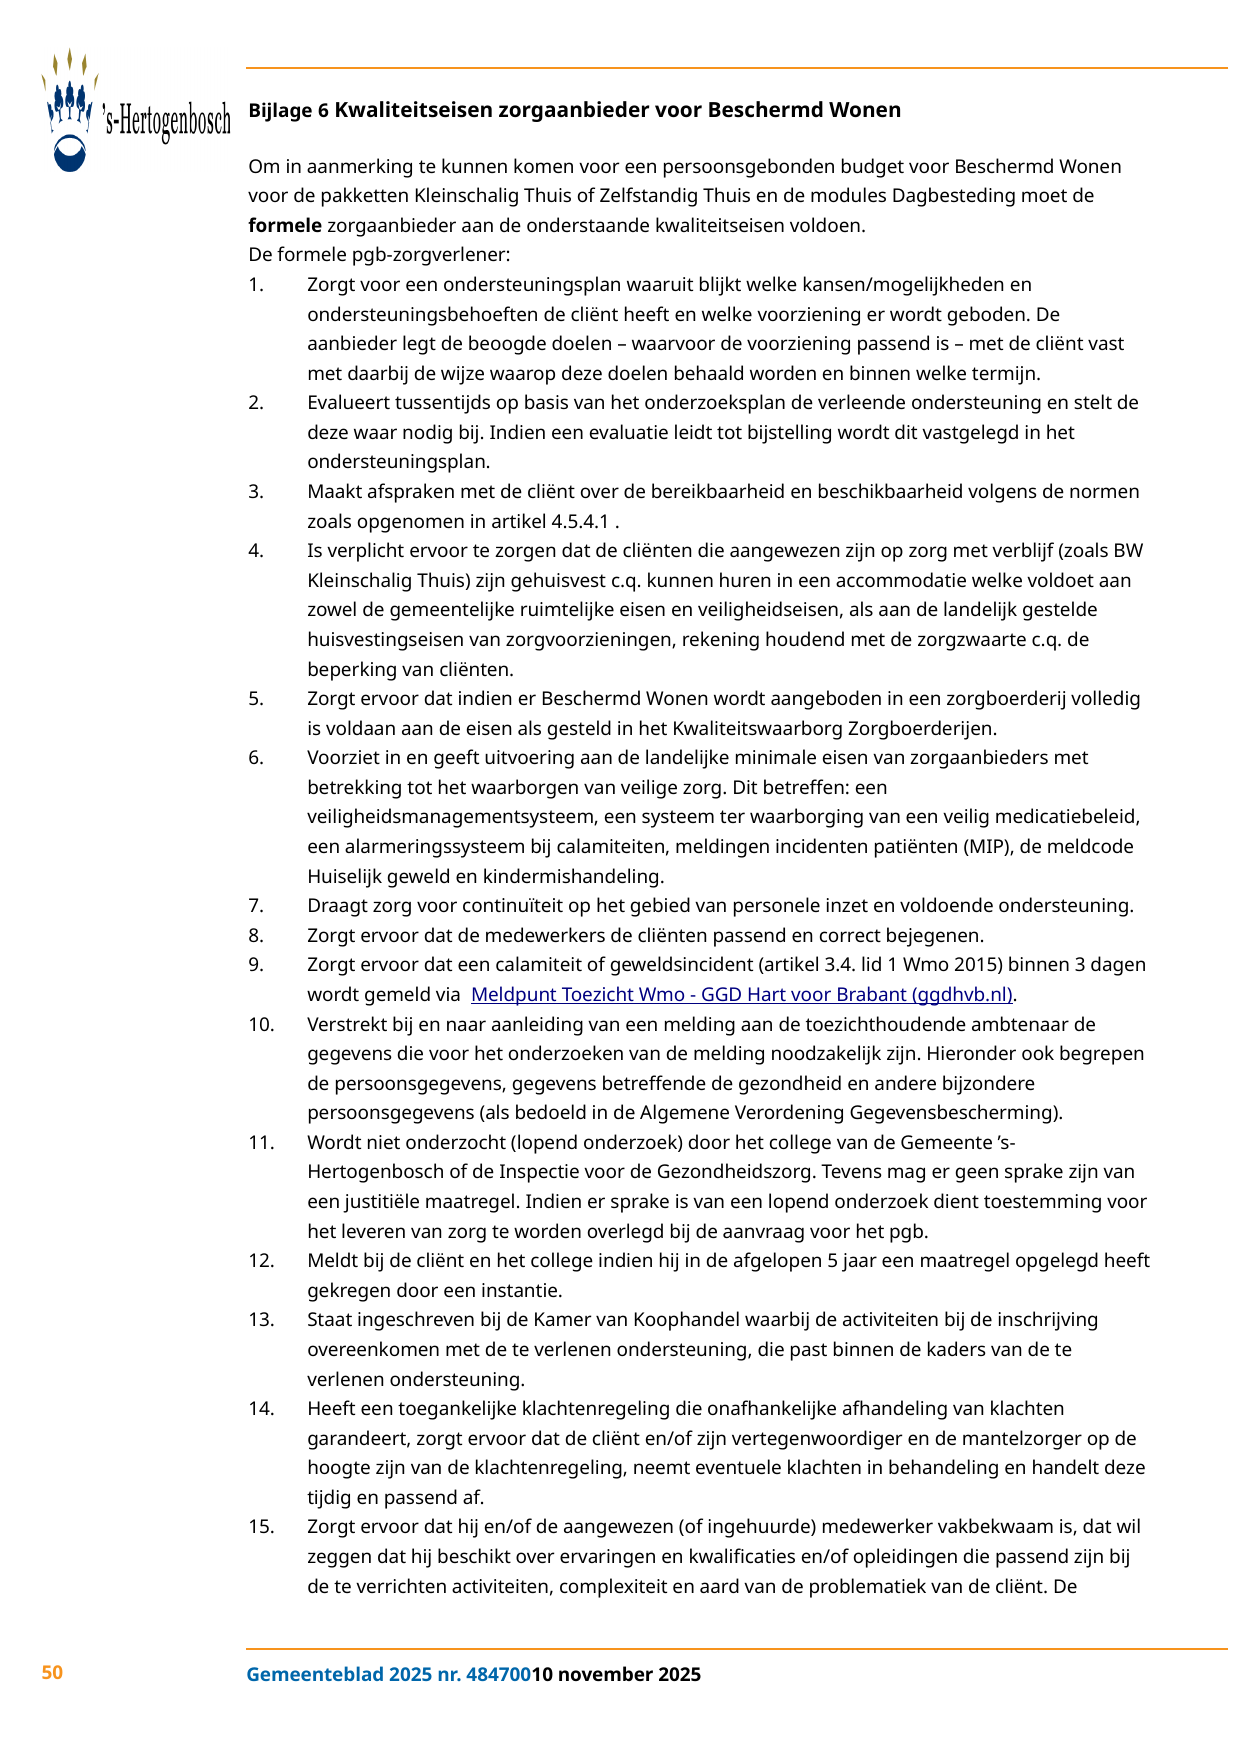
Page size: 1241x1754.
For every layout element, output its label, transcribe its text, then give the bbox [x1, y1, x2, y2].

list Wordt niet onderzocht (lopend onderzoek) door het college van de Gemeente ’s-Hertogenbosch of de Inspectie voor de Gezondheidszorg. Tevens mag er geen sprake zijn van een justitiële maatregel. Indien er sprake is van een lopend onderzoek dient toestemming voor het leveren van zorg te worden overlegd bij de aanvraag voor het pgb. [248, 1129, 1152, 1244]
picture [41, 47, 231, 172]
list Zorgt ervoor dat hij en/of de aangewezen (of ingehuurde) medewerker vakbekwaam is, dat wil zeggen dat hij beschikt over ervaringen en kwalificaties en/of opleidingen die passend zijn bij de te verrichten activiteiten, complexiteit en aard van de problematiek van de cliënt. De [248, 1514, 1152, 1599]
list Zorgt ervoor dat de medewerkers de cliënten passend en correct bejegenen. [248, 922, 1152, 948]
text Bijlage 6 Kwaliteitseisen zorgaanbieder voor Beschermd Wonen [248, 95, 1152, 123]
text De formele pgb-zorgverlener: [248, 242, 1152, 267]
list Heeft een toegankelijke klachtenregeling die onafhankelijke afhandeling van klachten garandeert, zorgt ervoor dat de cliënt en/of zijn vertegenwoordiger en de mantelzorger op de hoogte zijn van de klachtenregeling, neemt eventuele klachten in behandeling en handelt deze tijdig en passend af. [248, 1395, 1152, 1510]
list Maakt afspraken met de cliënt over de bereikbaarheid en beschikbaarheid volgens de normen zoals opgenomen in artikel 4.5.4.1 . [248, 478, 1152, 534]
list Meldt bij de cliënt en het college indien hij in de afgelopen 5 jaar een maatregel opgelegd heeft gekregen door een instantie. [248, 1247, 1152, 1303]
list Zorgt ervoor dat een calamiteit of geweldsincident (artikel 3.4. lid 1 Wmo 2015) binnen 3 dagen wordt gemeld via Meldpunt Toezicht Wmo - GGD Hart voor Brabant (ggdhvb.nl). [248, 952, 1152, 1007]
text Om in aanmerking te kunnen komen voor een persoonsgebonden budget voor Beschermd Wonen voor de pakketten Kleinschalig Thuis of Zelfstandig Thuis en de modules Dagbesteding moet de formele zorgaanbieder aan de onderstaande kwaliteitseisen voldoen. [248, 153, 1152, 238]
list Voorziet in en geeft uitvoering aan de landelijke minimale eisen van zorgaanbieders met betrekking tot het waarborgen van veilige zorg. Dit betreffen: een veiligheidsmanagementsysteem, een systeem ter waarborging van een veilig medicatiebeleid, een alarmeringssysteem bij calamiteiten, meldingen incidenten patiënten (MIP), de meldcode Huiselijk geweld en kindermishandeling. [248, 744, 1152, 889]
list Zorgt voor een ondersteuningsplan waaruit blijkt welke kansen/mogelijkheden en ondersteuningsbehoeften de cliënt heeft en welke voorziening er wordt geboden. De aanbieder legt de beoogde doelen – waarvoor de voorziening passend is – met de cliënt vast met daarbij de wijze waarop deze doelen behaald worden en binnen welke termijn. [248, 271, 1152, 386]
list Staat ingeschreven bij de Kamer van Koophandel waarbij de activiteiten bij de inschrijving overeenkomen met de te verlenen ondersteuning, die past binnen de kaders van de te verlenen ondersteuning. [248, 1307, 1152, 1392]
list Verstrekt bij en naar aanleiding van een melding aan de toezichthoudende ambtenaar de gegevens die voor het onderzoeken van de melding noodzakelijk zijn. Hieronder ook begrepen de persoonsgegevens, gegevens betreffende de gezondheid en andere bijzondere persoonsgegevens (als bedoeld in de Algemene Verordening Gegevensbescherming). [248, 1011, 1152, 1125]
list Draagt zorg voor continuïteit op het gebied van personele inzet en voldoende ondersteuning. [248, 892, 1152, 918]
list Evalueert tussentijds op basis van het onderzoeksplan de verleende ondersteuning en stelt de deze waar nodig bij. Indien een evaluatie leidt tot bijstelling wordt dit vastgelegd in het ondersteuningsplan. [248, 389, 1152, 474]
list Zorgt ervoor dat indien er Beschermd Wonen wordt aangeboden in een zorgboerderij volledig is voldaan aan de eisen als gesteld in het Kwaliteitswaarborg Zorgboerderijen. [248, 685, 1152, 741]
list Is verplicht ervoor te zorgen dat de cliënten die aangewezen zijn op zorg met verblijf (zoals BW Kleinschalig Thuis) zijn gehuisvest c.q. kunnen huren in een accommodatie welke voldoet aan zowel de gemeentelijke ruimtelijke eisen en veiligheidseisen, als aan de landelijk gestelde huisvestingseisen van zorgvoorzieningen, rekening houdend met de zorgzwaarte c.q. de beperking van cliënten. [248, 537, 1152, 682]
